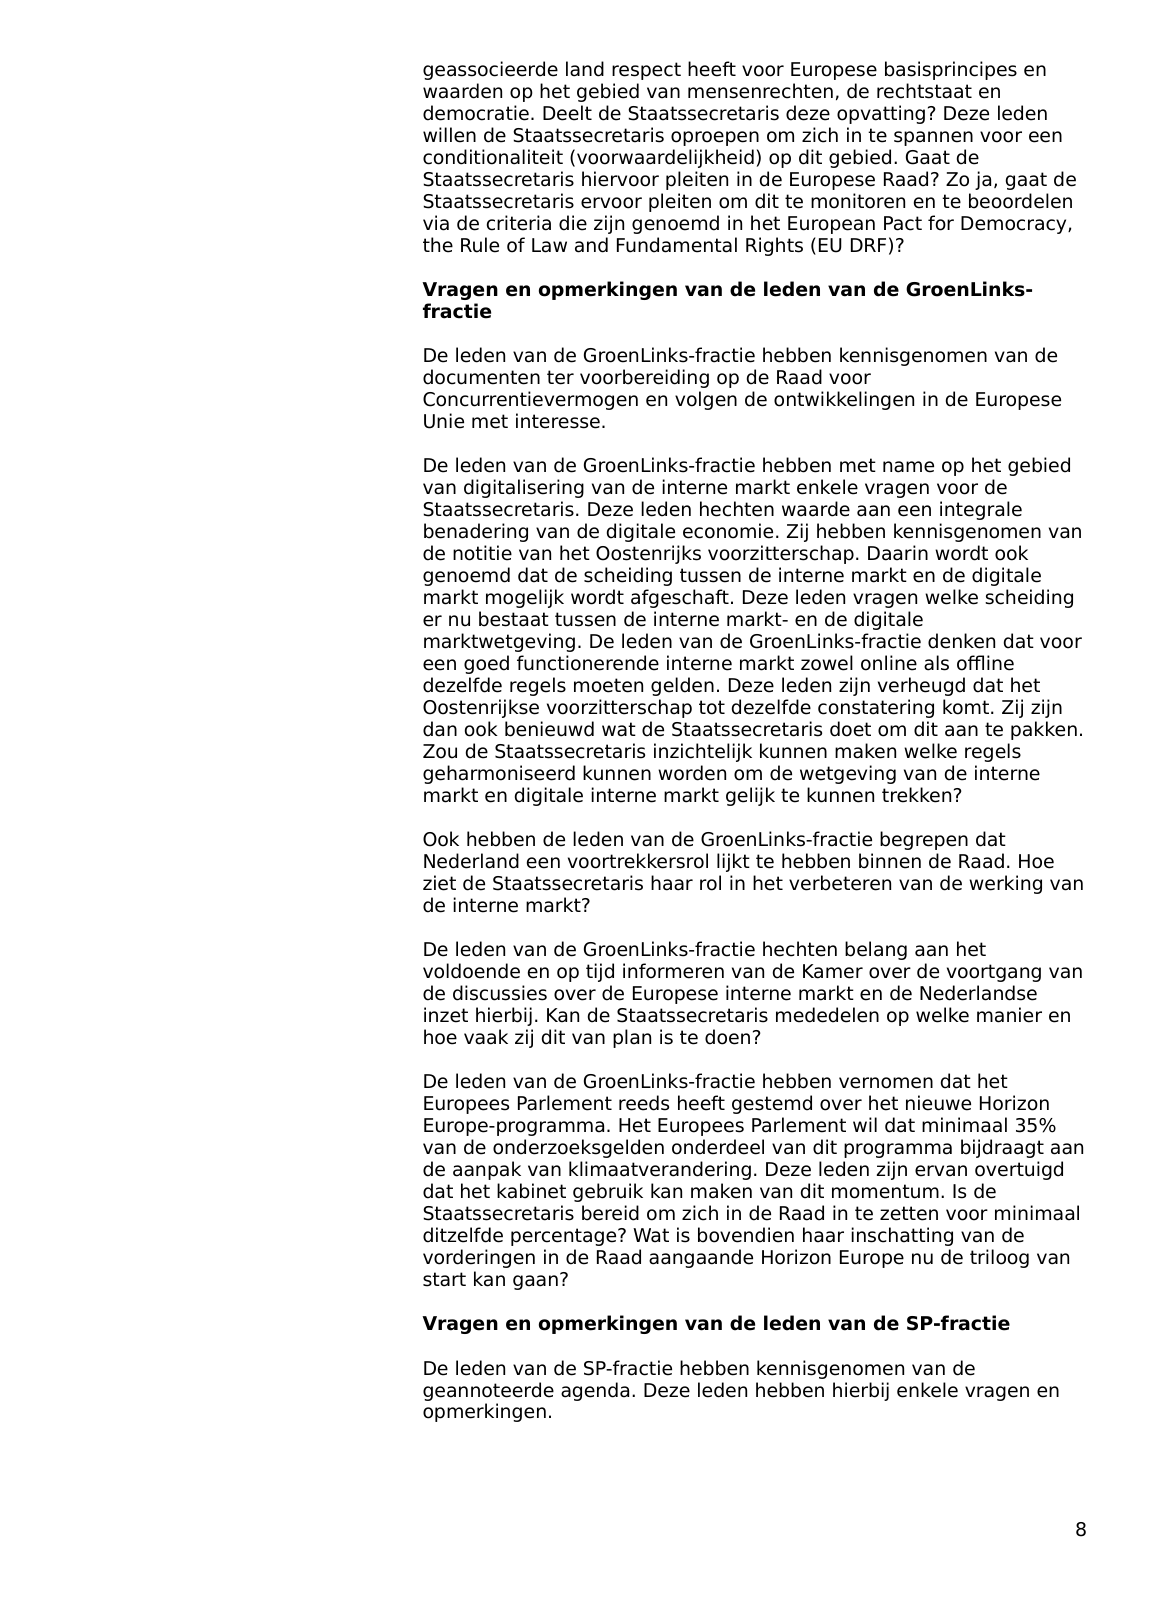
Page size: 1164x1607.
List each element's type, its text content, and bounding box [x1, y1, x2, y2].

text De leden van de SP-fractie hebben kennisgenomen van de geannoteerde agenda. Deze leden hebben hierbij enkele vragen en opmerkingen. [422, 1357, 1087, 1423]
subtitle Vragen en opmerkingen van de leden van de GroenLinks-fractie [422, 279, 1087, 323]
text Ook hebben de leden van de GroenLinks-fractie begrepen dat Nederland een voortrekkersrol lijkt te hebben binnen de Raad. Hoe ziet de Staatssecretaris haar rol in het verbeteren van de werking van de interne markt? [422, 829, 1087, 917]
text De leden van de GroenLinks-fractie hebben met name op het gebied van digitalisering van de interne markt enkele vragen voor de Staatssecretaris. Deze leden hechten waarde aan een integrale benadering van de digitale economie. Zij hebben kennisgenomen van de notitie van het Oostenrijks voorzitterschap. Daarin wordt ook genoemd dat de scheiding tussen de interne markt en de digitale markt mogelijk wordt afgeschaft. Deze leden vragen welke scheiding er nu bestaat tussen de interne markt- en de digitale marktwetgeving. De leden van de GroenLinks-fractie denken dat voor een goed functionerende interne markt zowel online als offline dezelfde regels moeten gelden. Deze leden zijn verheugd dat het Oostenrijkse voorzitterschap tot dezelfde constatering komt. Zij zijn dan ook benieuwd wat de Staatssecretaris doet om dit aan te pakken. Zou de Staatssecretaris inzichtelijk kunnen maken welke regels geharmoniseerd kunnen worden om de wetgeving van de interne markt en digitale interne markt gelijk te kunnen trekken? [422, 455, 1087, 807]
text De leden van de GroenLinks-fractie hebben vernomen dat het Europees Parlement reeds heeft gestemd over het nieuwe Horizon Europe-programma. Het Europees Parlement wil dat minimaal 35% van de onderzoeksgelden onderdeel van dit programma bijdraagt aan de aanpak van klimaatverandering. Deze leden zijn ervan overtuigd dat het kabinet gebruik kan maken van dit momentum. Is de Staatssecretaris bereid om zich in de Raad in te zetten voor minimaal ditzelfde percentage? Wat is bovendien haar inschatting van de vorderingen in de Raad aangaande Horizon Europe nu de triloog van start kan gaan? [422, 1071, 1087, 1291]
text De leden van de GroenLinks-fractie hebben kennisgenomen van de documenten ter voorbereiding op de Raad voor Concurrentievermogen en volgen de ontwikkelingen in de Europese Unie met interesse. [422, 345, 1087, 433]
text geassocieerde land respect heeft voor Europese basisprincipes en waarden op het gebied van mensenrechten, de rechtstaat en democratie. Deelt de Staatssecretaris deze opvatting? Deze leden willen de Staatssecretaris oproepen om zich in te spannen voor een conditionaliteit (voorwaardelijkheid) op dit gebied. Gaat de Staatssecretaris hiervoor pleiten in de Europese Raad? Zo ja, gaat de Staatssecretaris ervoor pleiten om dit te monitoren en te beoordelen via de criteria die zijn genoemd in het European Pact for Democracy, the Rule of Law and Fundamental Rights (EU DRF)? [422, 59, 1087, 257]
subtitle Vragen en opmerkingen van de leden van de SP-fractie [422, 1313, 1087, 1335]
text De leden van de GroenLinks-fractie hechten belang aan het voldoende en op tijd informeren van de Kamer over de voortgang van de discussies over de Europese interne markt en de Nederlandse inzet hierbij. Kan de Staatssecretaris mededelen op welke manier en hoe vaak zij dit van plan is te doen? [422, 939, 1087, 1049]
